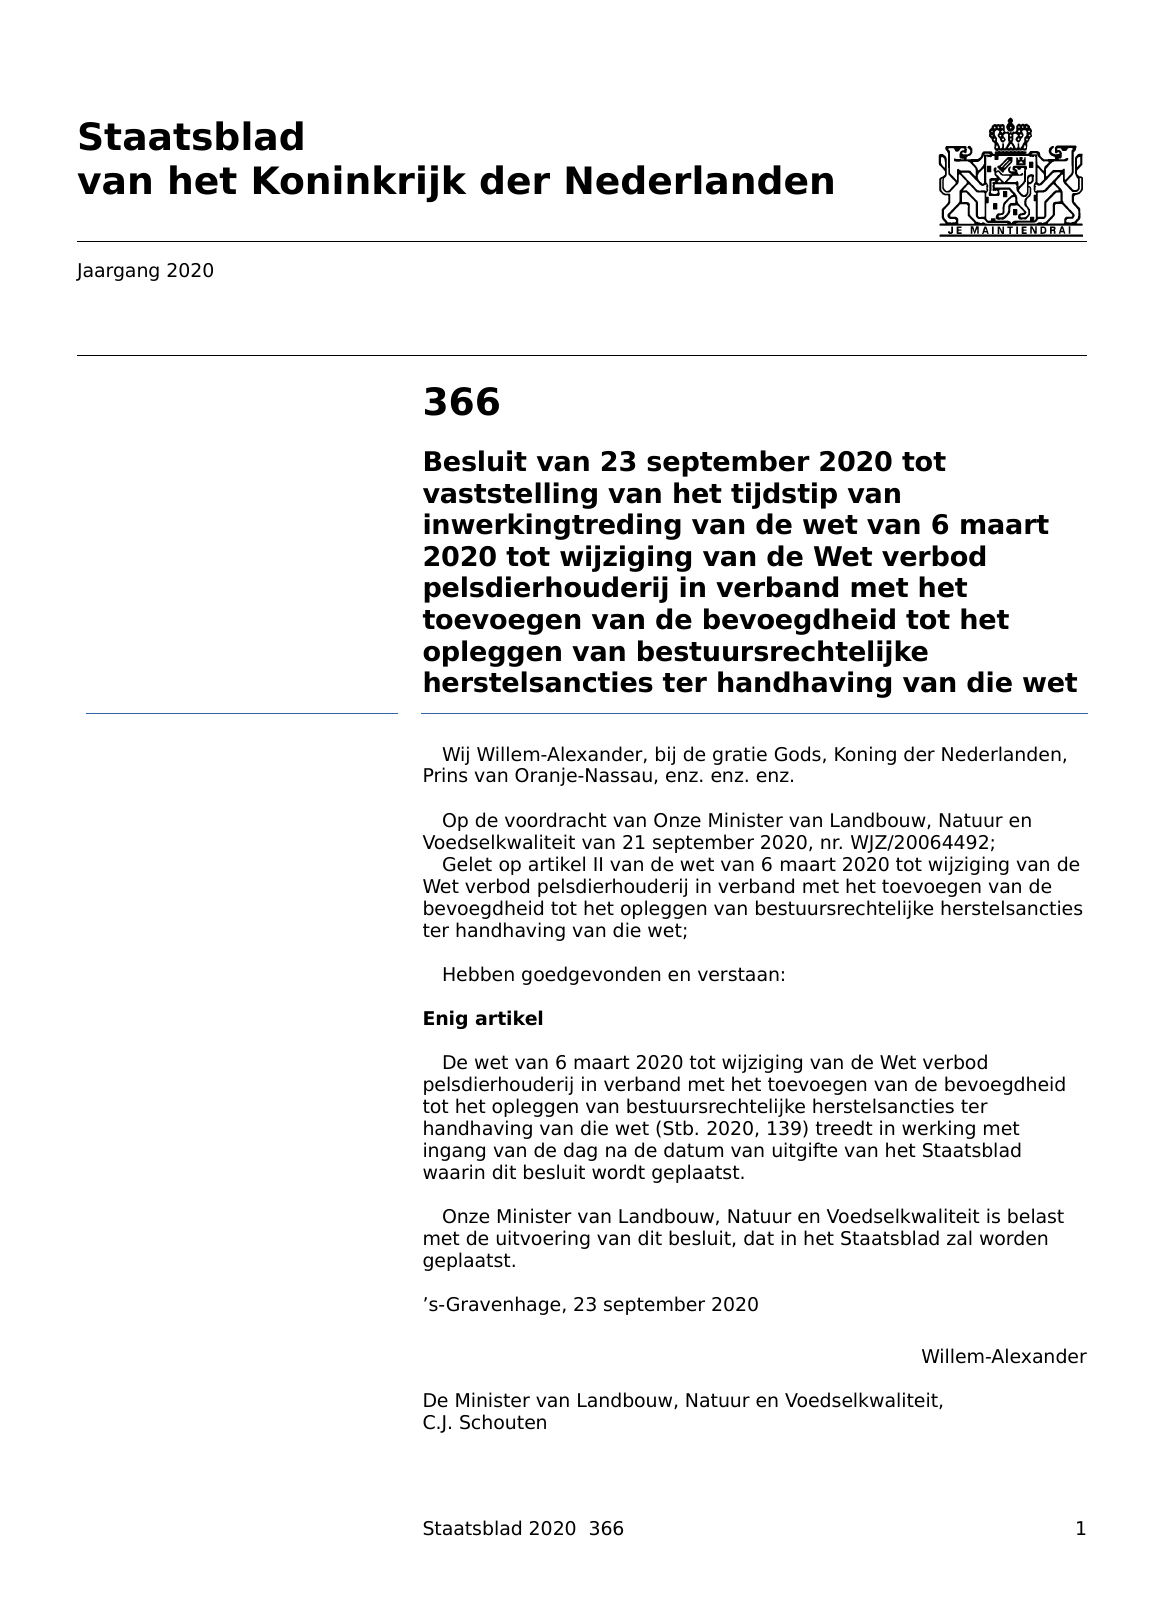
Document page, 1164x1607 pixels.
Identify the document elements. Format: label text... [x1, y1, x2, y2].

picture [936, 115, 1087, 240]
table_header [886, 100, 1087, 241]
text Besluit van 23 september 2020 tot vaststelling van het tijdstip van inwerkingtreding van de wet van 6 maart 2020 tot wijziging van de Wet verbod pelsdierhouderij in verband met het toevoegen van de bevoegdheid tot het opleggen van bestuursrechtelijke herstelsancties ter handhaving van die wet [422, 447, 1087, 699]
text Wij Willem-Alexander, bij de gratie Gods, Koning der Nederlanden, Prins van Oranje-Nassau, enz. enz. enz. [422, 743, 1087, 787]
text Gelet op artikel II van de wet van 6 maart 2020 tot wijziging van de Wet verbod pelsdierhouderij in verband met het toevoegen van de bevoegdheid tot het opleggen van bestuursrechtelijke herstelsancties ter handhaving van die wet; [422, 853, 1087, 941]
subtitle 366 [422, 381, 1087, 424]
table_cell Jaargang 2020 [77, 242, 1087, 355]
table_header Staatsblad van het Koninkrijk der Nederlanden [77, 100, 886, 241]
text Hebben goedgevonden en verstaan: [422, 964, 1087, 986]
text Onze Minister van Landbouw, Natuur en Voedselkwaliteit is belast met de uitvoering van dit besluit, dat in het Staatsblad zal worden geplaatst. [422, 1206, 1087, 1272]
text Op de voordracht van Onze Minister van Landbouw, Natuur en Voedselkwaliteit van 21 september 2020, nr. WJZ/20064492; [422, 809, 1087, 853]
subtitle Enig artikel [422, 1008, 1087, 1030]
text De Minister van Landbouw, Natuur en Voedselkwaliteit, C.J. Schouten [422, 1390, 1087, 1434]
text De wet van 6 maart 2020 tot wijziging van de Wet verbod pelsdierhouderij in verband met het toevoegen van de bevoegdheid tot het opleggen van bestuursrechtelijke herstelsancties ter handhaving van die wet (Stb. 2020, 139) treedt in werking met ingang van de dag na de datum van uitgifte van het Staatsblad waarin dit besluit wordt geplaatst. [422, 1052, 1087, 1184]
text Willem-Alexander [422, 1346, 1087, 1368]
text ’s-Gravenhage, 23 september 2020 [422, 1294, 1087, 1316]
